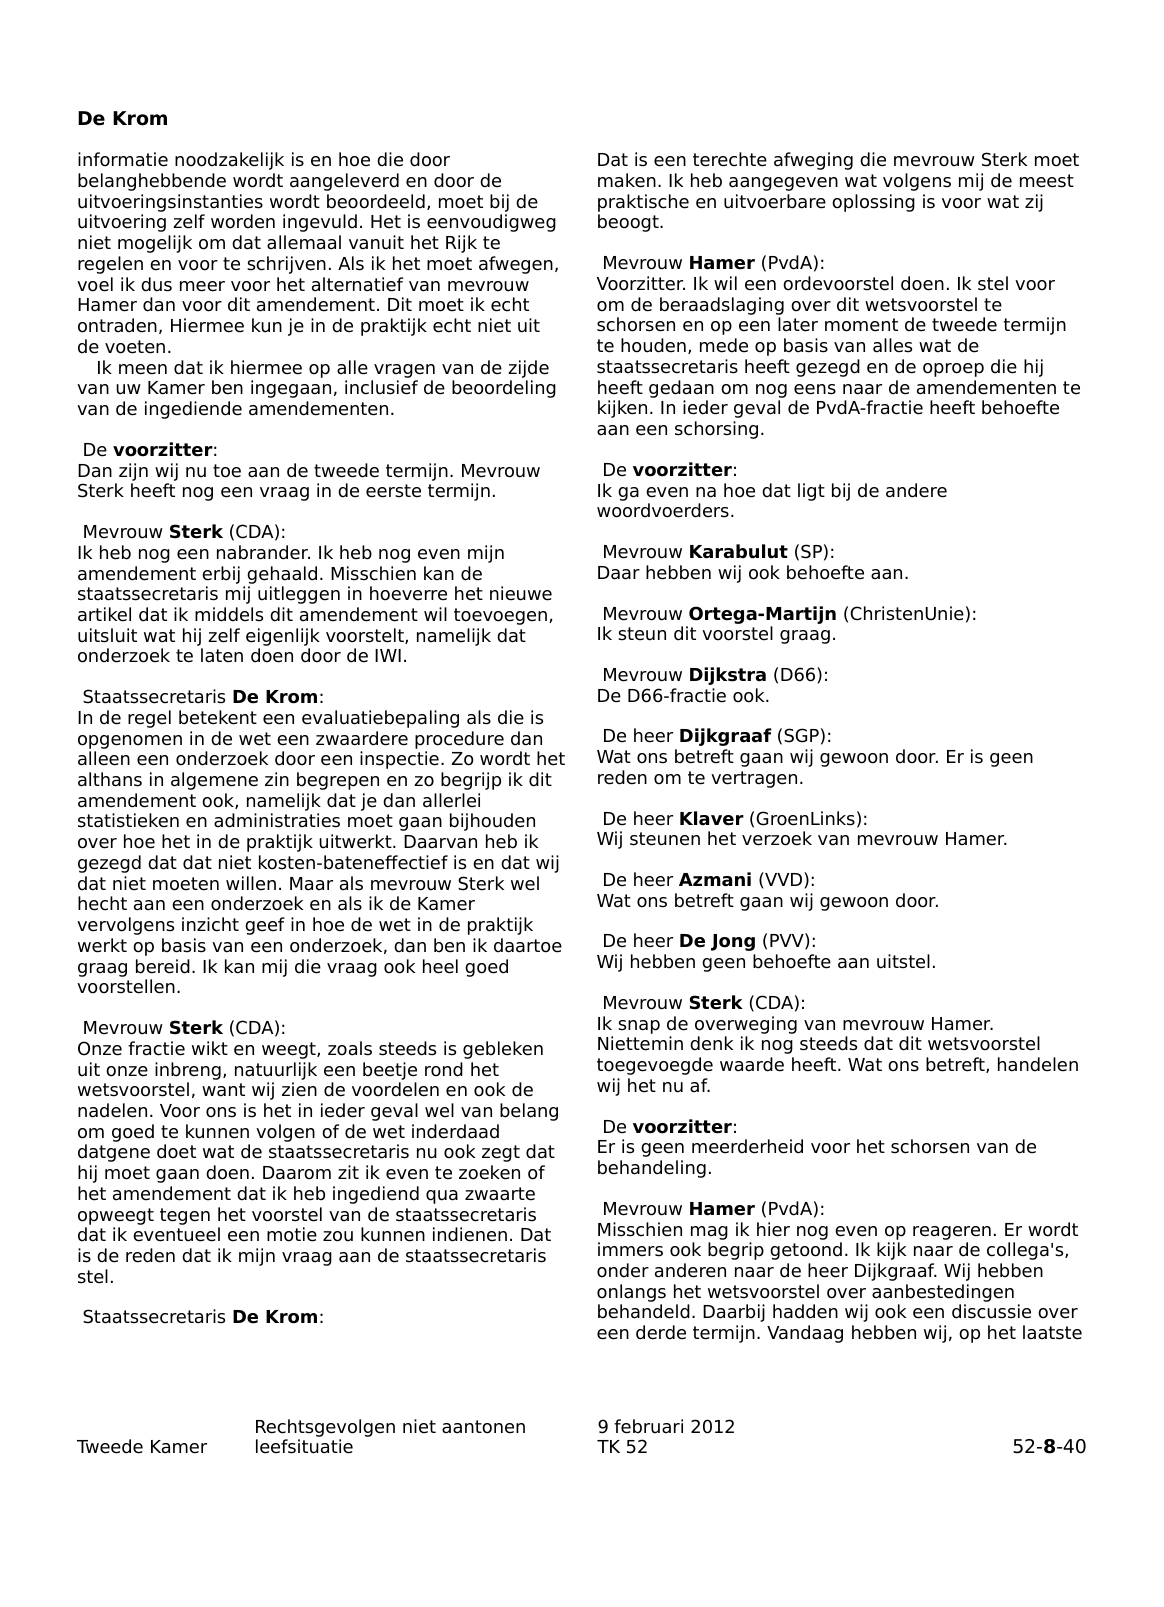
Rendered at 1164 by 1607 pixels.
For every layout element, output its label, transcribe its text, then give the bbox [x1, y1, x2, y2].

text Misschien mag ik hier nog even op reageren. Er wordt immers ook begrip getoond. Ik kijk naar de collega's, onder anderen naar de heer Dijkgraaf. Wij hebben onlangs het wetsvoorstel over aanbestedingen behandeld. Daarbij hadden wij ook een discussie over een derde termijn. Vandaag hebben wij, op het laatste [596, 1219, 1087, 1344]
text Wij hebben geen behoefte aan uitstel. [596, 952, 1087, 973]
text Ik steun dit voorstel graag. [596, 624, 1087, 645]
text De heer Dijkgraaf (SGP): [596, 726, 1087, 747]
text Wat ons betreft gaan wij gewoon door. [596, 891, 1087, 911]
text Dat is een terechte afweging die mevrouw Sterk moet maken. Ik heb aangegeven wat volgens mij de meest praktische en uitvoerbare oplossing is voor wat zij beoogt. [596, 150, 1087, 233]
text Ik heb nog een nabrander. Ik heb nog even mijn amendement erbij gehaald. Misschien kan de staatssecretaris mij uitleggen in hoeverre het nieuwe artikel dat ik middels dit amendement wil toevoegen, uitsluit wat hij zelf eigenlijk voorstelt, namelijk dat onderzoek te laten doen door de IWI. [77, 543, 567, 667]
text De heer De Jong (PVV): [596, 931, 1087, 952]
text De D66-fractie ook. [596, 686, 1087, 706]
text De heer Azmani (VVD): [596, 870, 1087, 891]
text Mevrouw Sterk (CDA): [77, 522, 567, 543]
text Mevrouw Sterk (CDA): [77, 1018, 567, 1039]
text Mevrouw Sterk (CDA): [596, 993, 1087, 1013]
text Wij steunen het verzoek van mevrouw Hamer. [596, 829, 1087, 850]
text Dan zijn wij nu toe aan de tweede termijn. Mevrouw Sterk heeft nog een vraag in de eerste termijn. [77, 460, 567, 502]
text Er is geen meerderheid voor het schorsen van de behandeling. [596, 1137, 1087, 1179]
text Mevrouw Ortega-Martijn (ChristenUnie): [596, 603, 1087, 624]
text Onze fractie wikt en weegt, zoals steeds is gebleken uit onze inbreng, natuurlijk een beetje rond het wetsvoorstel, want wij zien de voordelen en ook de nadelen. Voor ons is het in ieder geval wel van belang om goed te kunnen volgen of de wet inderdaad datgene doet wat de staatssecretaris nu ook zegt dat hij moet gaan doen. Daarom zit ik even te zoeken of het amendement dat ik heb ingediend qua zwaarte opweegt tegen het voorstel van de staatssecretaris dat ik eventueel een motie zou kunnen indienen. Dat is de reden dat ik mijn vraag aan de staatssecretaris stel. [77, 1039, 567, 1287]
text Daar hebben wij ook behoefte aan. [596, 563, 1087, 583]
text Mevrouw Karabulut (SP): [596, 542, 1087, 563]
text Ik meen dat ik hiermee op alle vragen van de zijde van uw Kamer ben ingegaan, inclusief de beoordeling van de ingediende amendementen. [77, 357, 567, 420]
text Mevrouw Dijkstra (D66): [596, 665, 1087, 686]
text informatie noodzakelijk is en hoe die door belanghebbende wordt aangeleverd en door de uitvoeringsinstanties wordt beoordeeld, moet bij de uitvoering zelf worden ingevuld. Het is eenvoudigweg niet mogelijk om dat allemaal vanuit het Rijk te regelen en voor te schrijven. Als ik het moet afwegen, voel ik dus meer voor het alternatief van mevrouw Hamer dan voor dit amendement. Dit moet ik echt ontraden, Hiermee kun je in de praktijk echt niet uit de voeten. [77, 150, 567, 357]
text De voorzitter: [596, 1116, 1087, 1137]
text Mevrouw Hamer (PvdA): [596, 253, 1087, 274]
text In de regel betekent een evaluatiebepaling als die is opgenomen in de wet een zwaardere procedure dan alleen een onderzoek door een inspectie. Zo wordt het althans in algemene zin begrepen en zo begrijp ik dit amendement ook, namelijk dat je dan allerlei statistieken en administraties moet gaan bijhouden over hoe het in de praktijk uitwerkt. Daarvan heb ik gezegd dat dat niet kosten-bateneffectief is en dat wij dat niet moeten willen. Maar als mevrouw Sterk wel hecht aan een onderzoek en als ik de Kamer vervolgens inzicht geef in hoe de wet in de praktijk werkt op basis van een onderzoek, dan ben ik daartoe graag bereid. Ik kan mij die vraag ook heel goed voorstellen. [77, 708, 567, 998]
text Ik snap de overweging van mevrouw Hamer. Niettemin denk ik nog steeds dat dit wetsvoorstel toegevoegde waarde heeft. Wat ons betreft, handelen wij het nu af. [596, 1013, 1087, 1096]
text Mevrouw Hamer (PvdA): [596, 1199, 1087, 1219]
text Voorzitter. Ik wil een ordevoorstel doen. Ik stel voor om de beraadslaging over dit wetsvoorstel te schorsen en op een later moment de tweede termijn te houden, mede op basis van alles wat de staatssecretaris heeft gezegd en de oproep die hij heeft gedaan om nog eens naar de amendementen te kijken. In ieder geval de PvdA-fractie heeft behoefte aan een schorsing. [596, 274, 1087, 440]
text Staatssecretaris De Krom: [77, 687, 567, 708]
text De heer Klaver (GroenLinks): [596, 808, 1087, 829]
text Ik ga even na hoe dat ligt bij de andere woordvoerders. [596, 480, 1087, 522]
text De voorzitter: [596, 460, 1087, 480]
text De voorzitter: [77, 440, 567, 460]
text Staatssecretaris De Krom: [77, 1307, 567, 1328]
text Wat ons betreft gaan wij gewoon door. Er is geen reden om te vertragen. [596, 747, 1087, 788]
